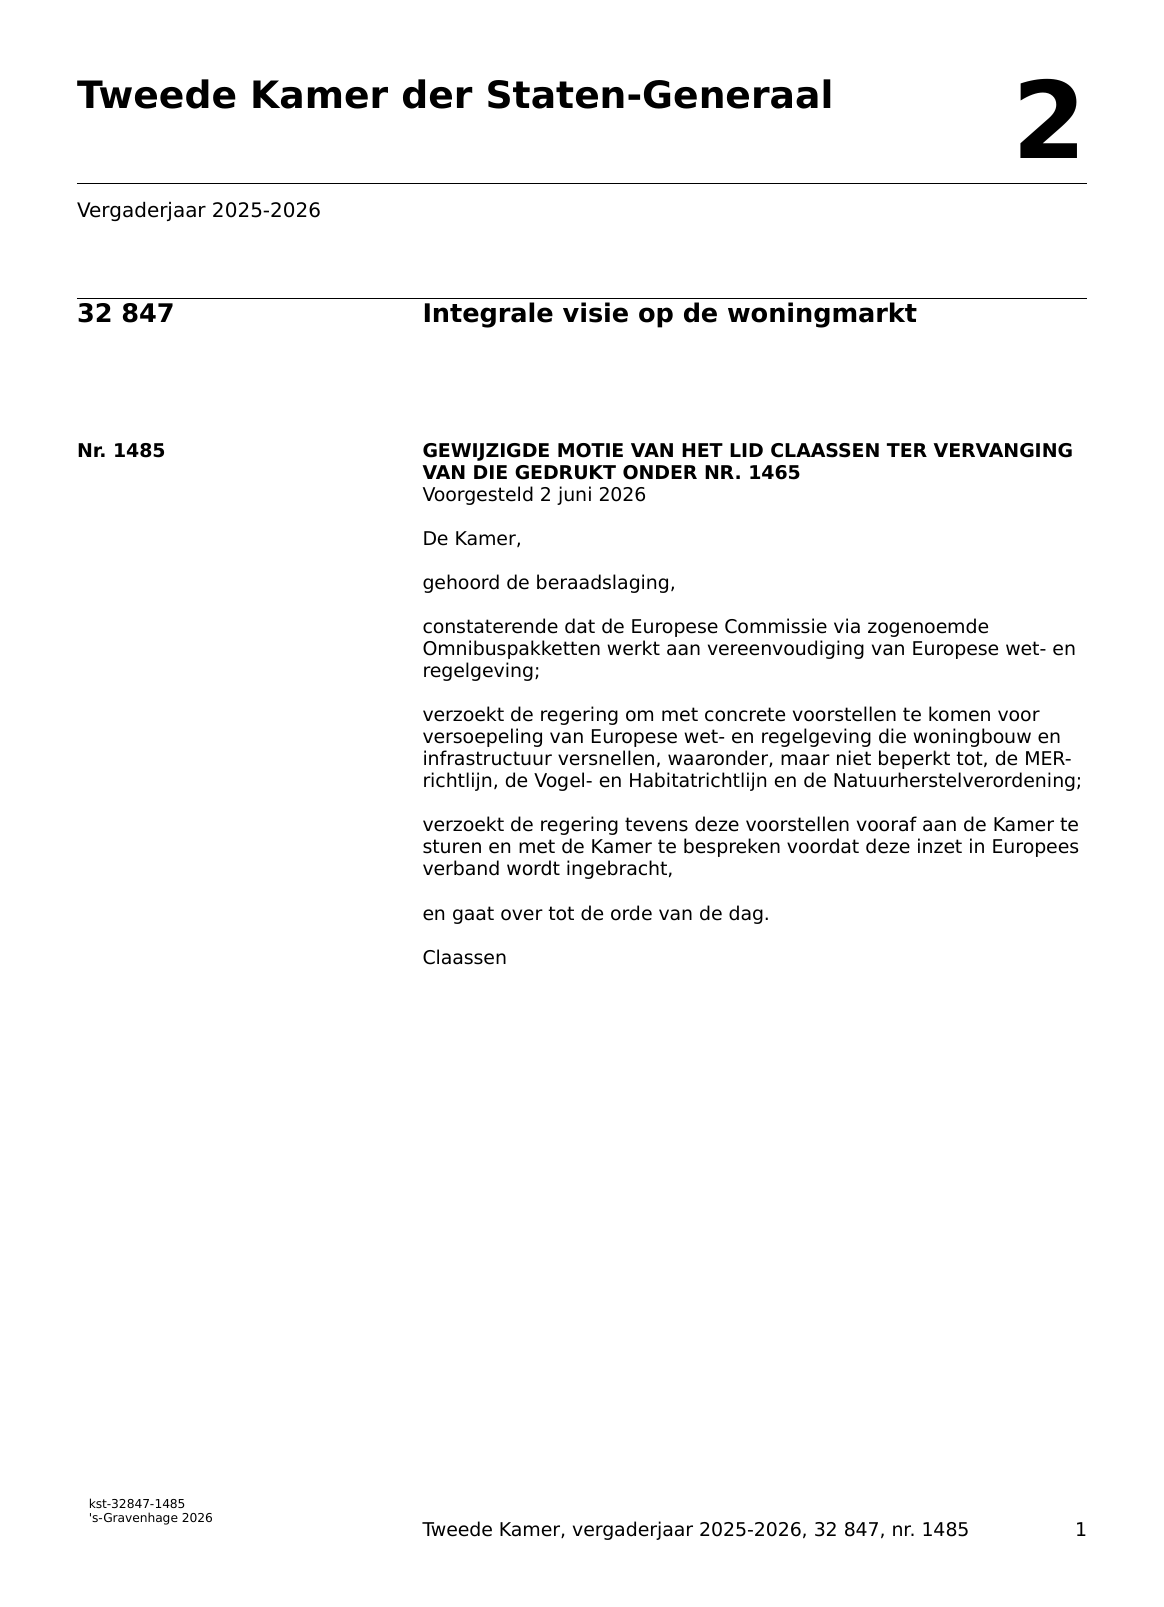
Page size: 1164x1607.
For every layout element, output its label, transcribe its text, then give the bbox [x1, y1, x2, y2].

text constaterende dat de Europese Commissie via zogenoemde Omnibuspakketten werkt aan vereenvoudiging van Europese wet- en regelgeving; [422, 616, 1087, 682]
text gehoord de beraadslaging, [422, 572, 1087, 594]
text verzoekt de regering tevens deze voorstellen vooraf aan de Kamer te sturen en met de Kamer te bespreken voordat deze inzet in Europees verband wordt ingebracht, [422, 814, 1087, 880]
text kst-32847-1485 [88, 1497, 323, 1511]
text Claassen [422, 947, 1087, 969]
text 's-Gravenhage 2026 [88, 1511, 323, 1525]
text en gaat over tot de orde van de dag. [422, 902, 1087, 924]
subtitle 32 847 Integrale visie op de woningmarkt [77, 299, 1087, 329]
text verzoekt de regering om met concrete voorstellen te komen voor versoepeling van Europese wet- en regelgeving die woningbouw en infrastructuur versnellen, waaronder, maar niet beperkt tot, de MER-richtlijn, de Vogel- en Habitatrichtlijn en de Natuurherstelverordening; [422, 704, 1087, 792]
subtitle Nr. 1485 GEWIJZIGDE MOTIE VAN HET LID CLAASSEN TER VERVANGING VAN DIE GEDRUKT ONDER NR. 1465 [77, 440, 1087, 484]
table_cell Vergaderjaar 2025-2026 [77, 184, 1087, 298]
table_header 2 [886, 59, 1087, 183]
text De Kamer, [422, 528, 1087, 550]
text Voorgesteld 2 juni 2026 [422, 484, 1087, 506]
table_header Tweede Kamer der Staten-Generaal [77, 59, 886, 183]
